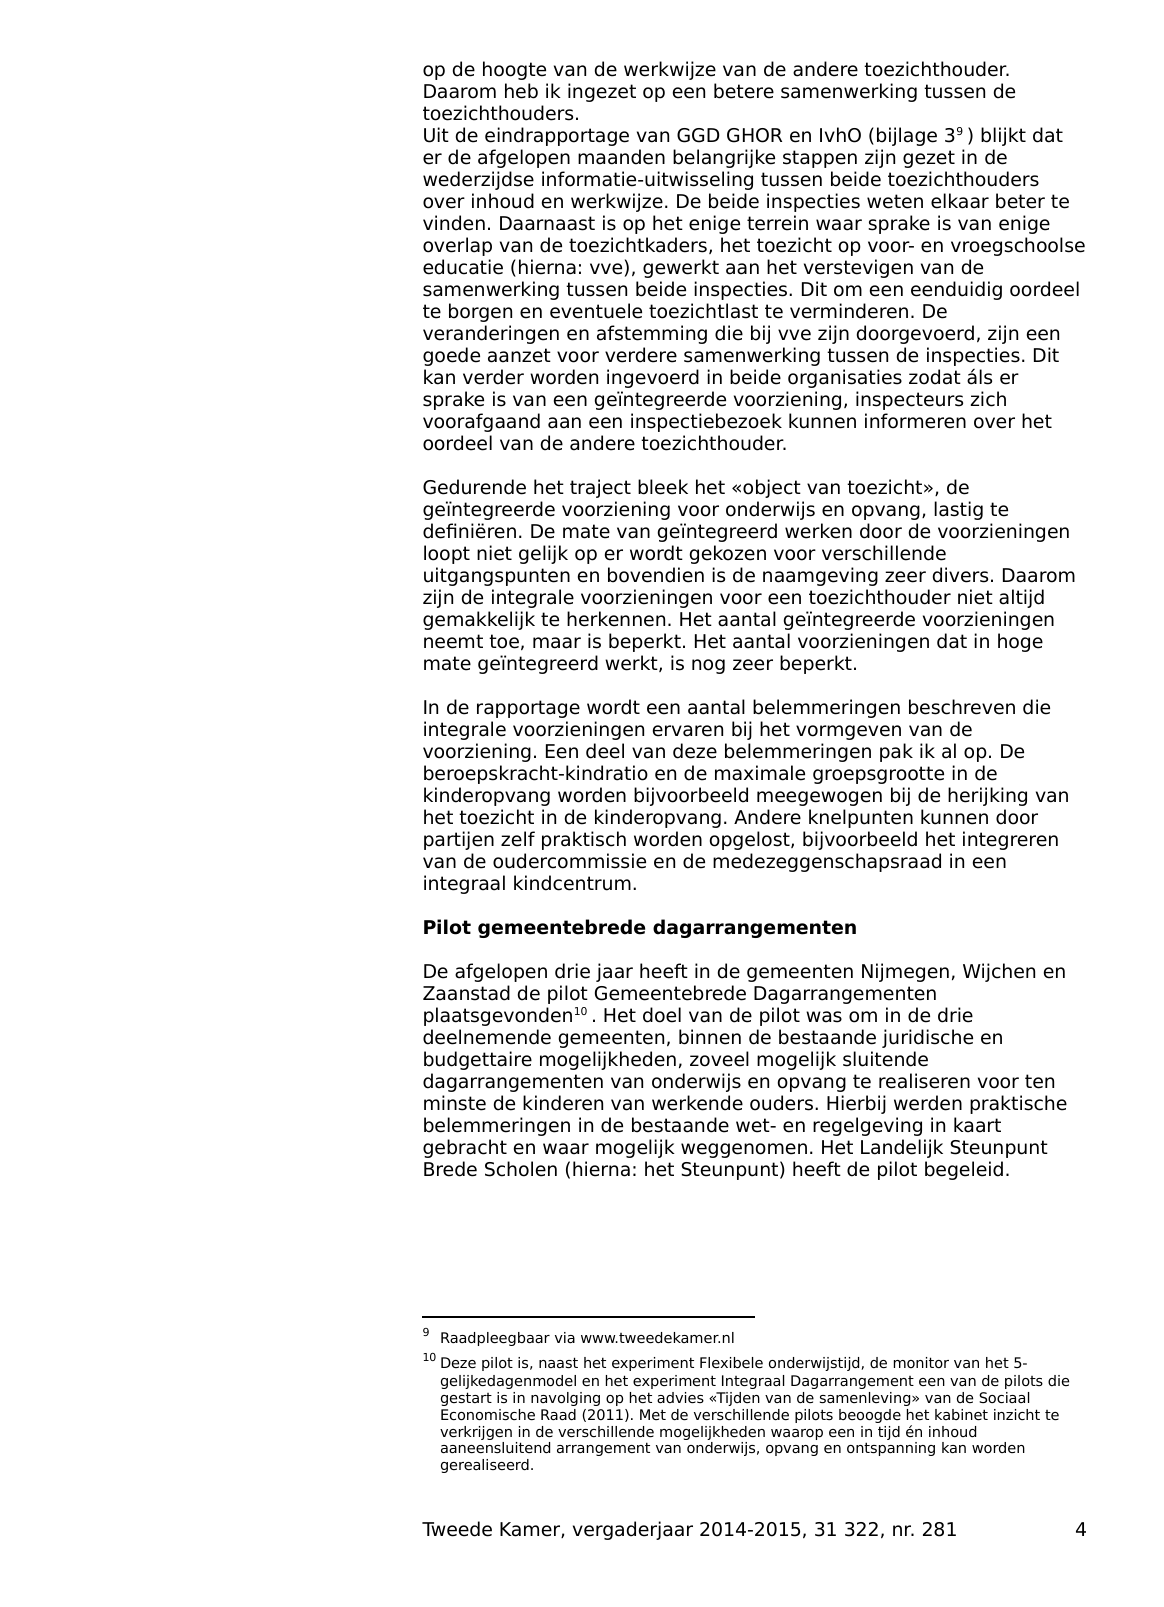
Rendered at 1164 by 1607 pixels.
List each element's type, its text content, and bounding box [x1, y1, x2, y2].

text Gedurende het traject bleek het «object van toezicht», de geïntegreerde voorziening voor onderwijs en opvang, lastig te definiëren. De mate van geïntegreerd werken door de voorzieningen loopt niet gelijk op er wordt gekozen voor verschillende uitgangspunten en bovendien is de naamgeving zeer divers. Daarom zijn de integrale voorzieningen voor een toezichthouder niet altijd gemakkelijk te herkennen. Het aantal geïntegreerde voorzieningen neemt toe, maar is beperkt. Het aantal voorzieningen dat in hoge mate geïntegreerd werkt, is nog zeer beperkt. [422, 477, 1087, 675]
text Raadpleegbaar via www.tweedekamer.nl [422, 1326, 1087, 1348]
subtitle Pilot gemeentebrede dagarrangementen [422, 917, 1087, 939]
text Deze pilot is, naast het experiment Flexibele onderwijstijd, de monitor van het 5-gelijkedagenmodel en het experiment Integraal Dagarrangement een van de pilots die gestart is in navolging op het advies «Tijden van de samenleving» van de Sociaal Economische Raad (2011). Met de verschillende pilots beoogde het kabinet inzicht te verkrijgen in de verschillende mogelijkheden waarop een in tijd én inhoud aaneensluitend arrangement van onderwijs, opvang en ontspanning kan worden gerealiseerd. [422, 1351, 1087, 1474]
text De afgelopen drie jaar heeft in de gemeenten Nijmegen, Wijchen en Zaanstad de pilot Gemeentebrede Dagarrangementen plaatsgevonden. Het doel van de pilot was om in de drie deelnemende gemeenten, binnen de bestaande juridische en budgettaire mogelijkheden, zoveel mogelijk sluitende dagarrangementen van onderwijs en opvang te realiseren voor ten minste de kinderen van werkende ouders. Hierbij werden praktische belemmeringen in de bestaande wet- en regelgeving in kaart gebracht en waar mogelijk weggenomen. Het Landelijk Steunpunt Brede Scholen (hierna: het Steunpunt) heeft de pilot begeleid. [422, 961, 1087, 1181]
text In de rapportage wordt een aantal belemmeringen beschreven die integrale voorzieningen ervaren bij het vormgeven van de voorziening. Een deel van deze belemmeringen pak ik al op. De beroepskracht-kindratio en de maximale groepsgrootte in de kinderopvang worden bijvoorbeeld meegewogen bij de herijking van het toezicht in de kinderopvang. Andere knelpunten kunnen door partijen zelf praktisch worden opgelost, bijvoorbeeld het integreren van de oudercommissie en de medezeggenschapsraad in een integraal kindcentrum. [422, 697, 1087, 895]
text op de hoogte van de werkwijze van de andere toezichthouder. Daarom heb ik ingezet op een betere samenwerking tussen de toezichthouders. [422, 59, 1087, 125]
text Uit de eindrapportage van GGD GHOR en IvhO (bijlage 3) blijkt dat er de afgelopen maanden belangrijke stappen zijn gezet in de wederzijdse informatie-uitwisseling tussen beide toezichthouders over inhoud en werkwijze. De beide inspecties weten elkaar beter te vinden. Daarnaast is op het enige terrein waar sprake is van enige overlap van de toezichtkaders, het toezicht op voor- en vroegschoolse educatie (hierna: vve), gewerkt aan het verstevigen van de samenwerking tussen beide inspecties. Dit om een eenduidig oordeel te borgen en eventuele toezichtlast te verminderen. De veranderingen en afstemming die bij vve zijn doorgevoerd, zijn een goede aanzet voor verdere samenwerking tussen de inspecties. Dit kan verder worden ingevoerd in beide organisaties zodat áls er sprake is van een geïntegreerde voorziening, inspecteurs zich voorafgaand aan een inspectiebezoek kunnen informeren over het oordeel van de andere toezichthouder. [422, 125, 1087, 455]
